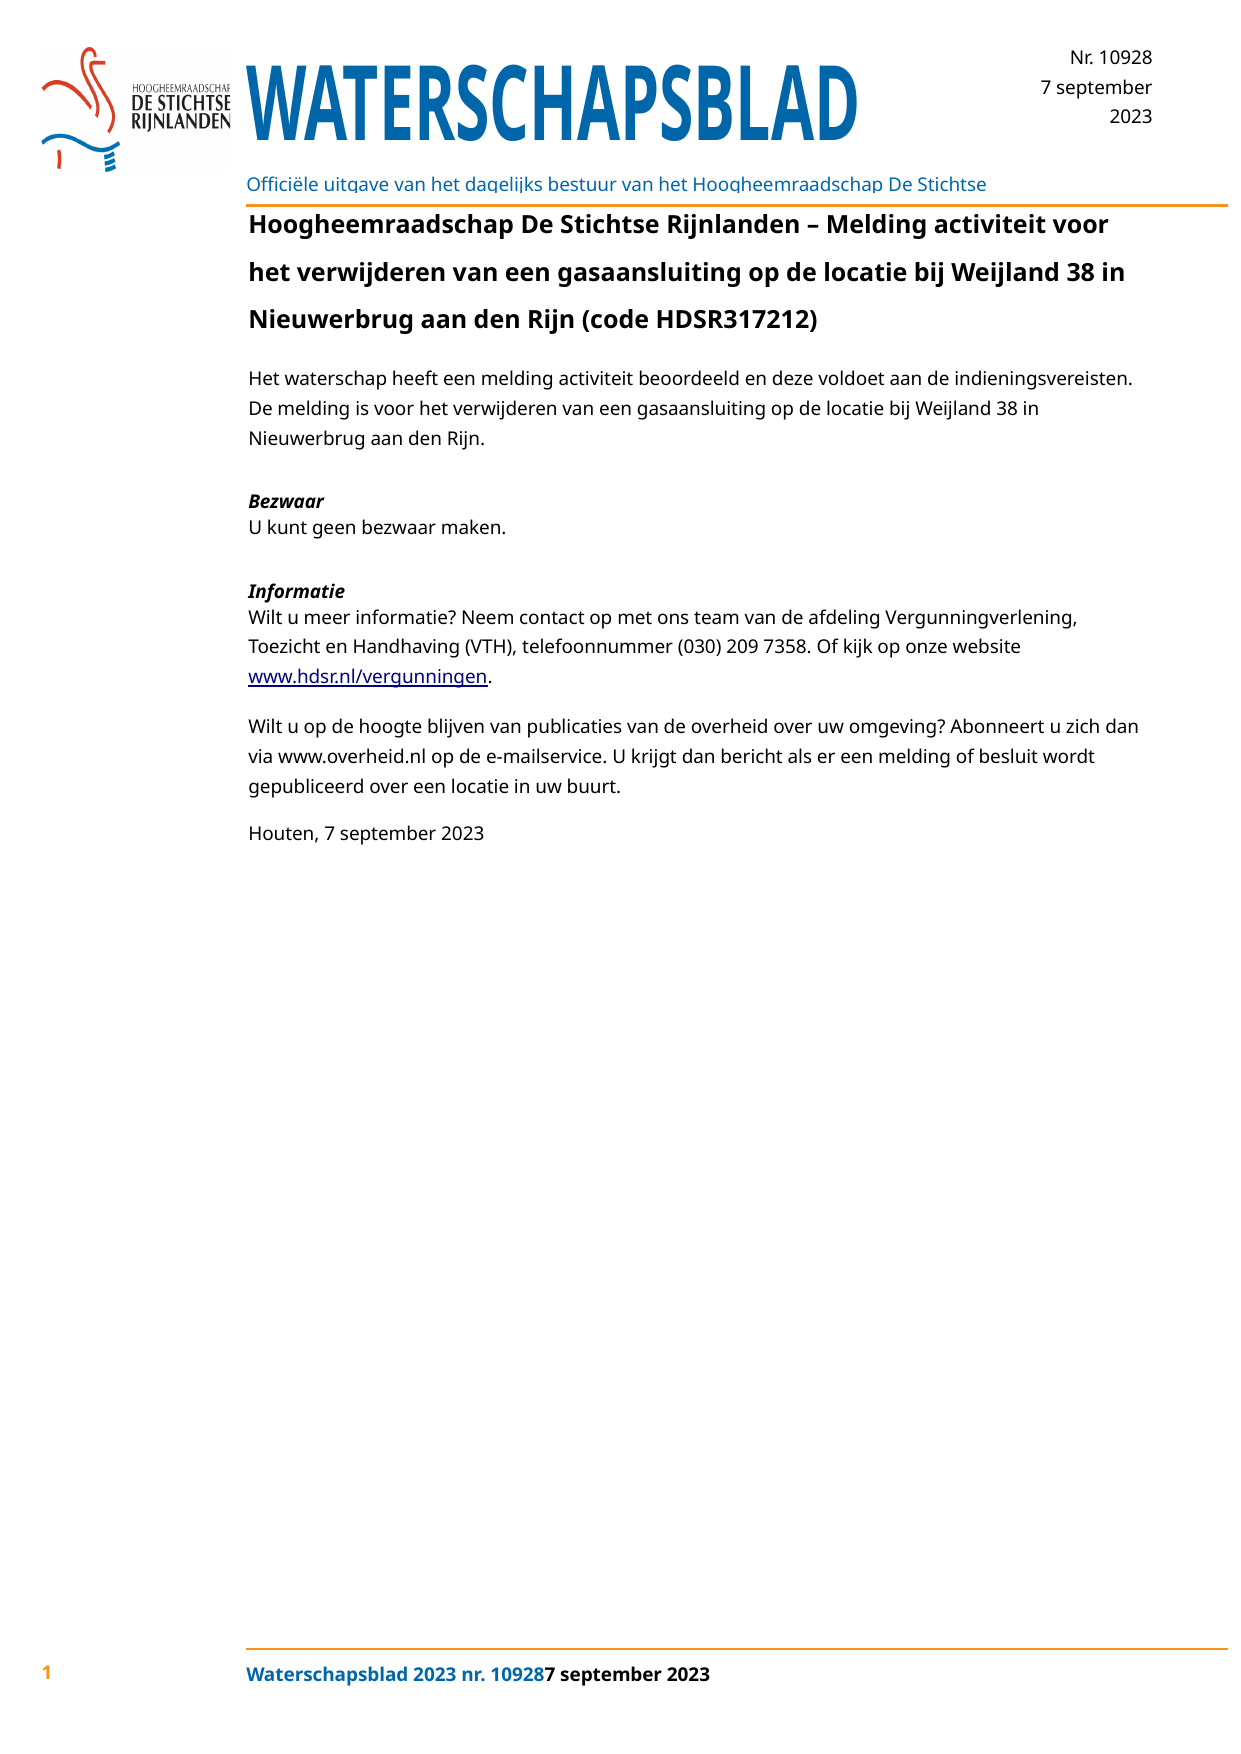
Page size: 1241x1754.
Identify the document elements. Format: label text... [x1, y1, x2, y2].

picture [41, 47, 231, 172]
text Het waterschap heeft een melding activiteit beoordeeld en deze voldoet aan de indieningsvereisten. De melding is voor het verwijderen van een gasaansluiting op de locatie bij Weijland 38 in Nieuwerbrug aan den Rijn. [248, 366, 1152, 450]
text U kunt geen bezwaar maken. [248, 514, 1152, 540]
text Wilt u meer informatie? Neem contact op met ons team van de afdeling Vergunningverlening, Toezicht en Handhaving (VTH), telefoonnummer (030) 209 7358. Of kijk op onze website www.hdsr.nl/vergunningen. [248, 604, 1152, 689]
text Hoogheemraadschap De Stichtse Rijnlanden – Melding activiteit voor het verwijderen van een gasaansluiting op de locatie bij Weijland 38 in Nieuwerbrug aan den Rijn (code HDSR317212) [248, 207, 1152, 336]
text Informatie [248, 578, 1152, 604]
text Bezwaar [248, 489, 1152, 514]
text Houten, 7 september 2023 [248, 821, 1152, 846]
text Wilt u op de hoogte blijven van publicaties van de overheid over uw omgeving? Abonneert u zich dan via www.overheid.nl op de e-mailservice. U krijgt dan bericht als er een melding of besluit wordt gepubliceerd over een locatie in uw buurt. [248, 714, 1152, 798]
